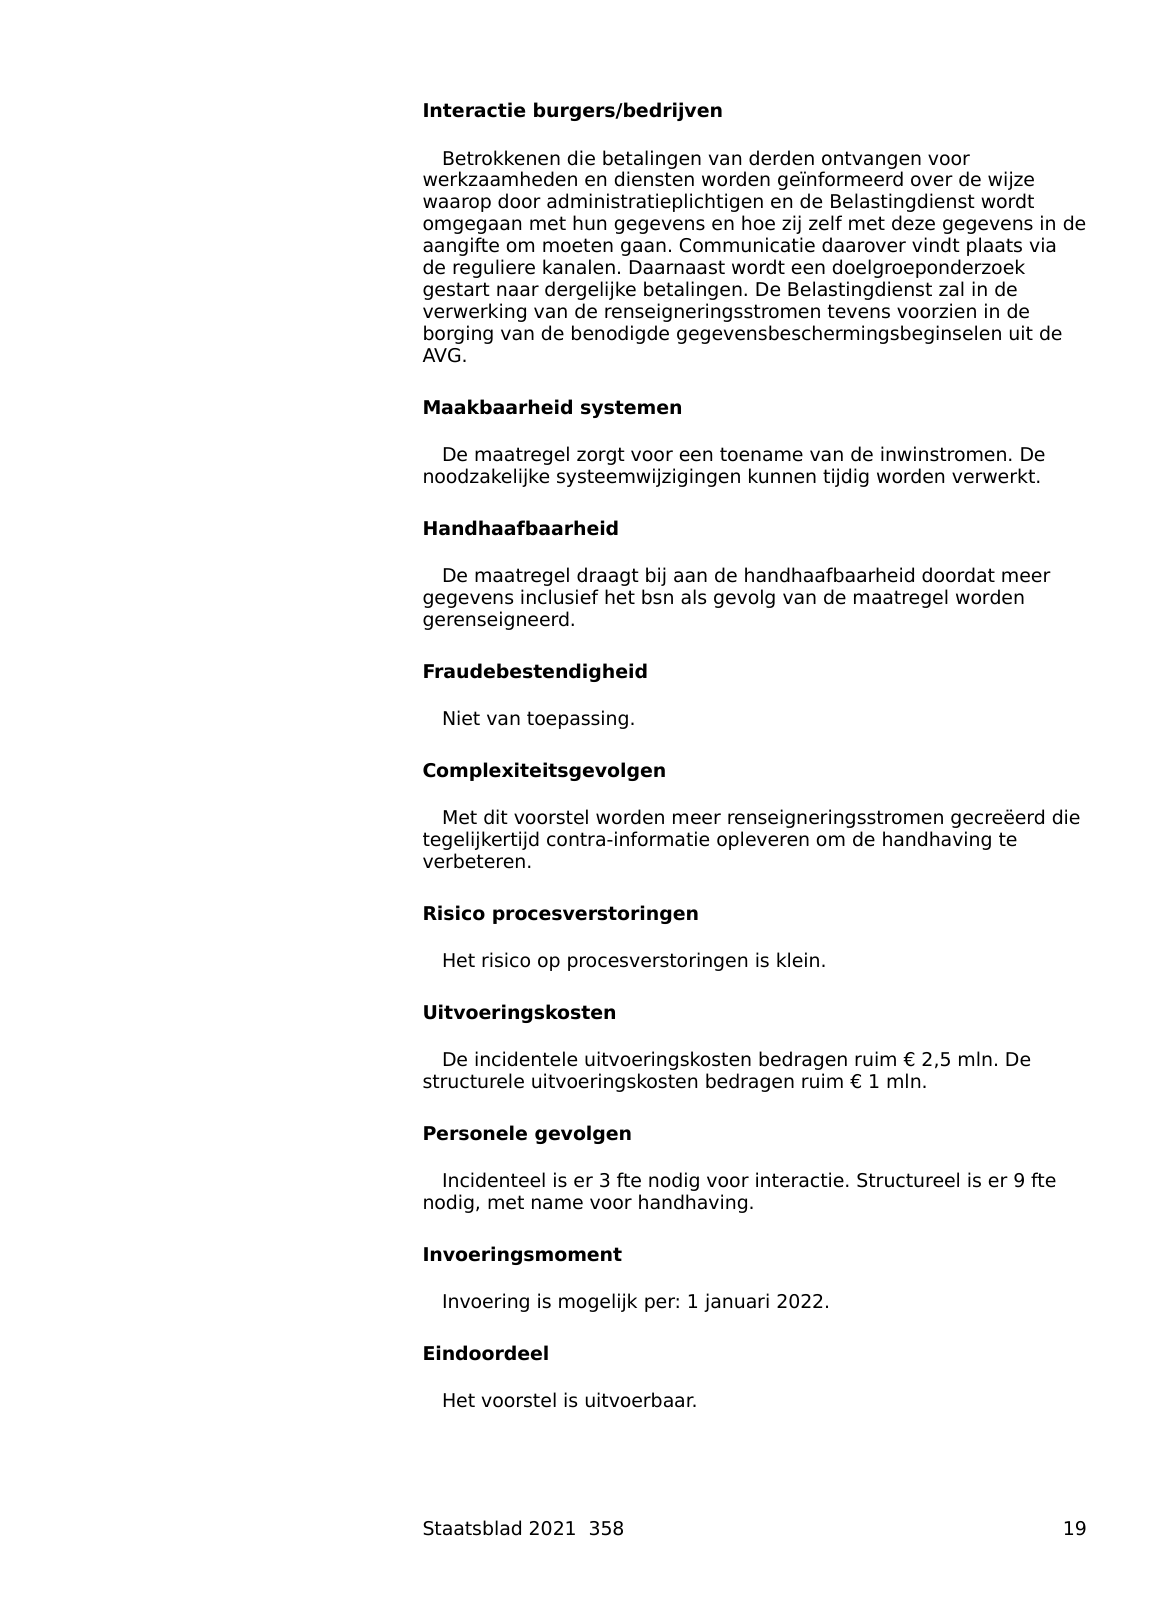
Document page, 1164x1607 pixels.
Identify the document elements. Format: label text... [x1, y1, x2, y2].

subtitle Complexiteitsgevolgen [422, 760, 1087, 782]
text Niet van toepassing. [422, 708, 1087, 730]
text De incidentele uitvoeringskosten bedragen ruim € 2,5 mln. De structurele uitvoeringskosten bedragen ruim € 1 mln. [422, 1049, 1087, 1093]
text Het risico op procesverstoringen is klein. [422, 950, 1087, 972]
subtitle Uitvoeringskosten [422, 1002, 1087, 1024]
text De maatregel zorgt voor een toename van de inwinstromen. De noodzakelijke systeemwijzigingen kunnen tijdig worden verwerkt. [422, 444, 1087, 488]
subtitle Eindoordeel [422, 1343, 1087, 1365]
subtitle Personele gevolgen [422, 1123, 1087, 1145]
text Invoering is mogelijk per: 1 januari 2022. [422, 1291, 1087, 1313]
text Incidenteel is er 3 fte nodig voor interactie. Structureel is er 9 fte nodig, met name voor handhaving. [422, 1170, 1087, 1214]
text Met dit voorstel worden meer renseigneringsstromen gecreëerd die tegelijkertijd contra-informatie opleveren om de handhaving te verbeteren. [422, 807, 1087, 873]
subtitle Fraudebestendigheid [422, 661, 1087, 683]
subtitle Risico procesverstoringen [422, 903, 1087, 925]
subtitle Handhaafbaarheid [422, 518, 1087, 540]
text De maatregel draagt bij aan de handhaafbaarheid doordat meer gegevens inclusief het bsn als gevolg van de maatregel worden gerenseigneerd. [422, 565, 1087, 631]
subtitle Invoeringsmoment [422, 1244, 1087, 1266]
subtitle Interactie burgers/bedrijven [422, 100, 1087, 122]
text Het voorstel is uitvoerbaar. [422, 1390, 1087, 1412]
text Betrokkenen die betalingen van derden ontvangen voor werkzaamheden en diensten worden geïnformeerd over de wijze waarop door administratieplichtigen en de Belastingdienst wordt omgegaan met hun gegevens en hoe zij zelf met deze gegevens in de aangifte om moeten gaan. Communicatie daarover vindt plaats via de reguliere kanalen. Daarnaast wordt een doelgroeponderzoek gestart naar dergelijke betalingen. De Belastingdienst zal in de verwerking van de renseigneringsstromen tevens voorzien in de borging van de benodigde gegevensbeschermingsbeginselen uit de AVG. [422, 147, 1087, 367]
subtitle Maakbaarheid systemen [422, 397, 1087, 419]
